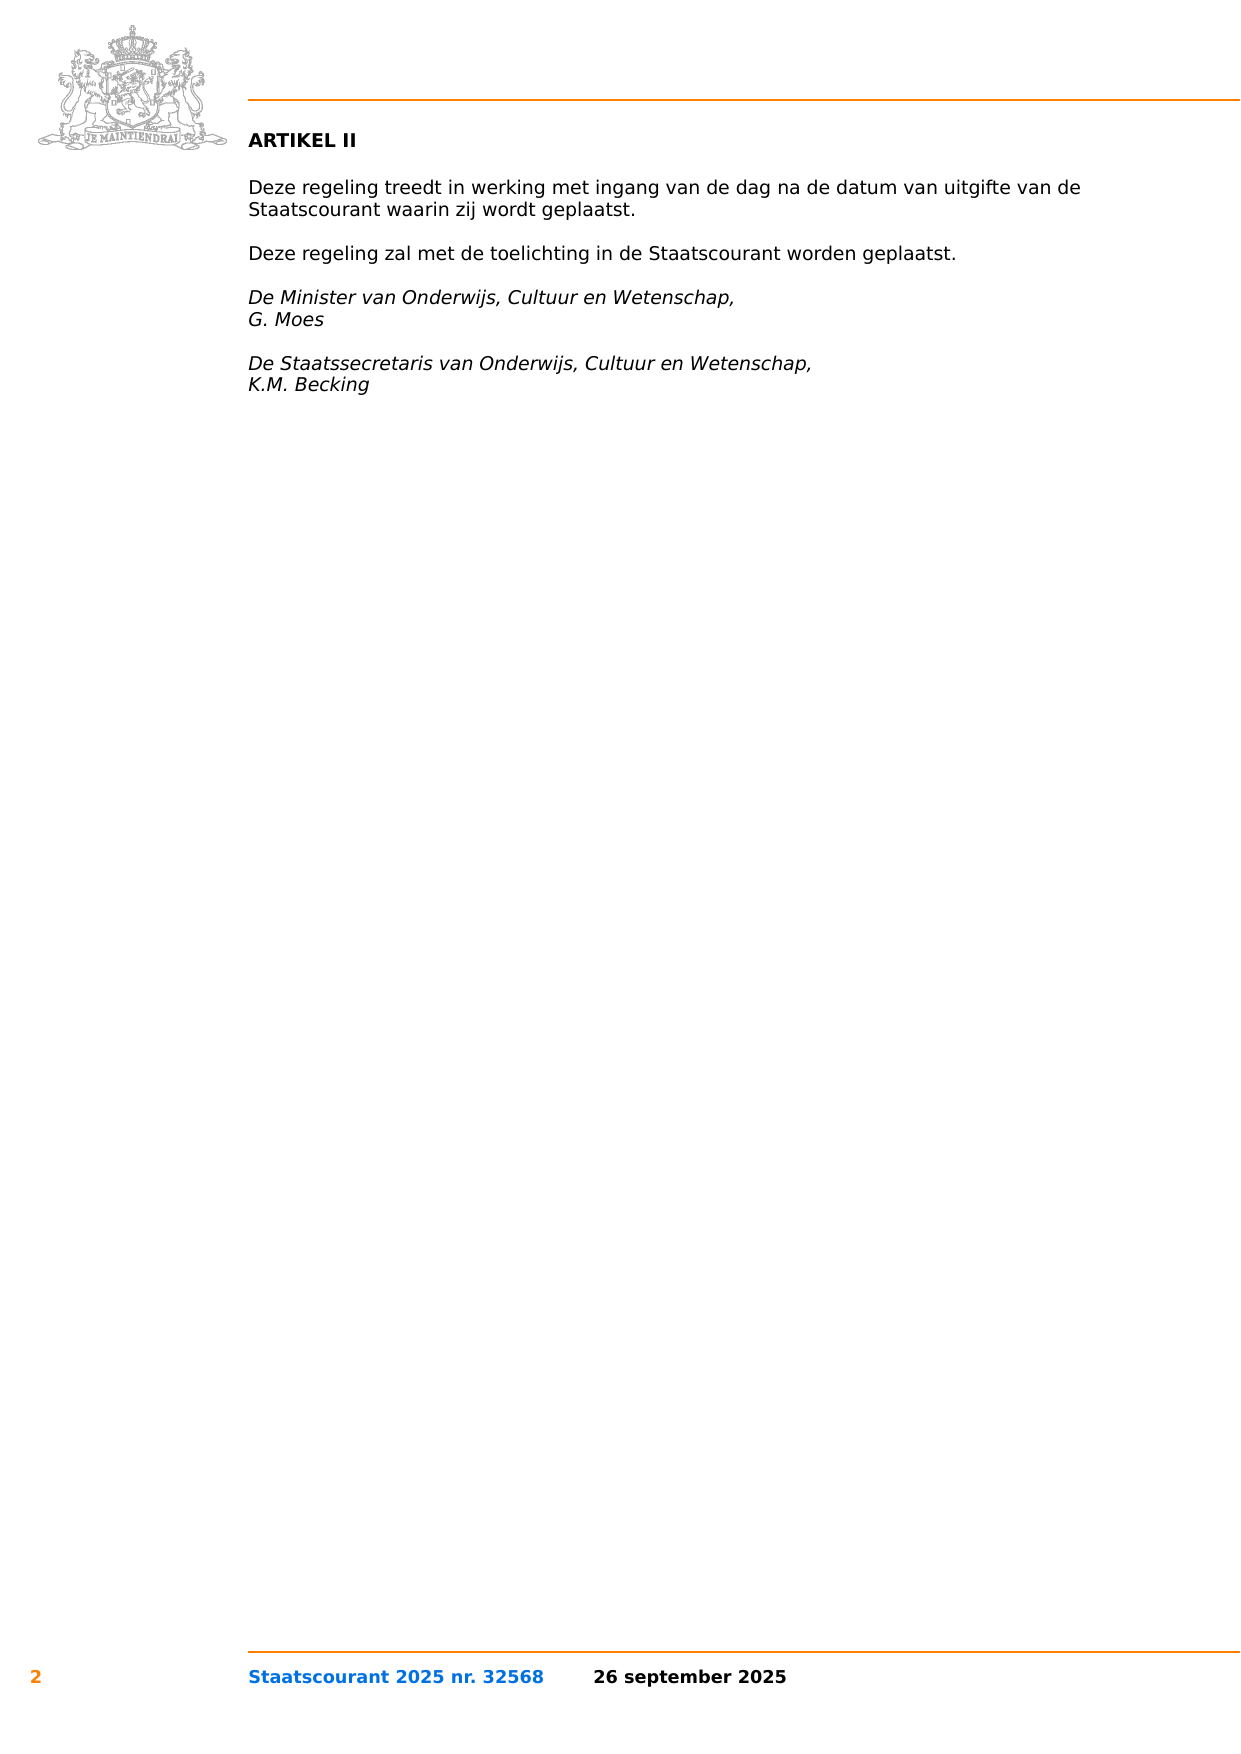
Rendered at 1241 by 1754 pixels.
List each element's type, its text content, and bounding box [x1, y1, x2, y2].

text De Staatssecretaris van Onderwijs, Cultuur en Wetenschap, K.M. Becking [248, 352, 1163, 396]
subtitle ARTIKEL II [248, 130, 1163, 152]
text De Minister van Onderwijs, Cultuur en Wetenschap, G. Moes [248, 287, 1163, 331]
text Deze regeling zal met de toelichting in de Staatscourant worden geplaatst. [248, 243, 1163, 265]
text Deze regeling treedt in werking met ingang van de dag na de datum van uitgifte van de Staatscourant waarin zij wordt geplaatst. [248, 177, 1163, 221]
picture [38, 25, 227, 150]
